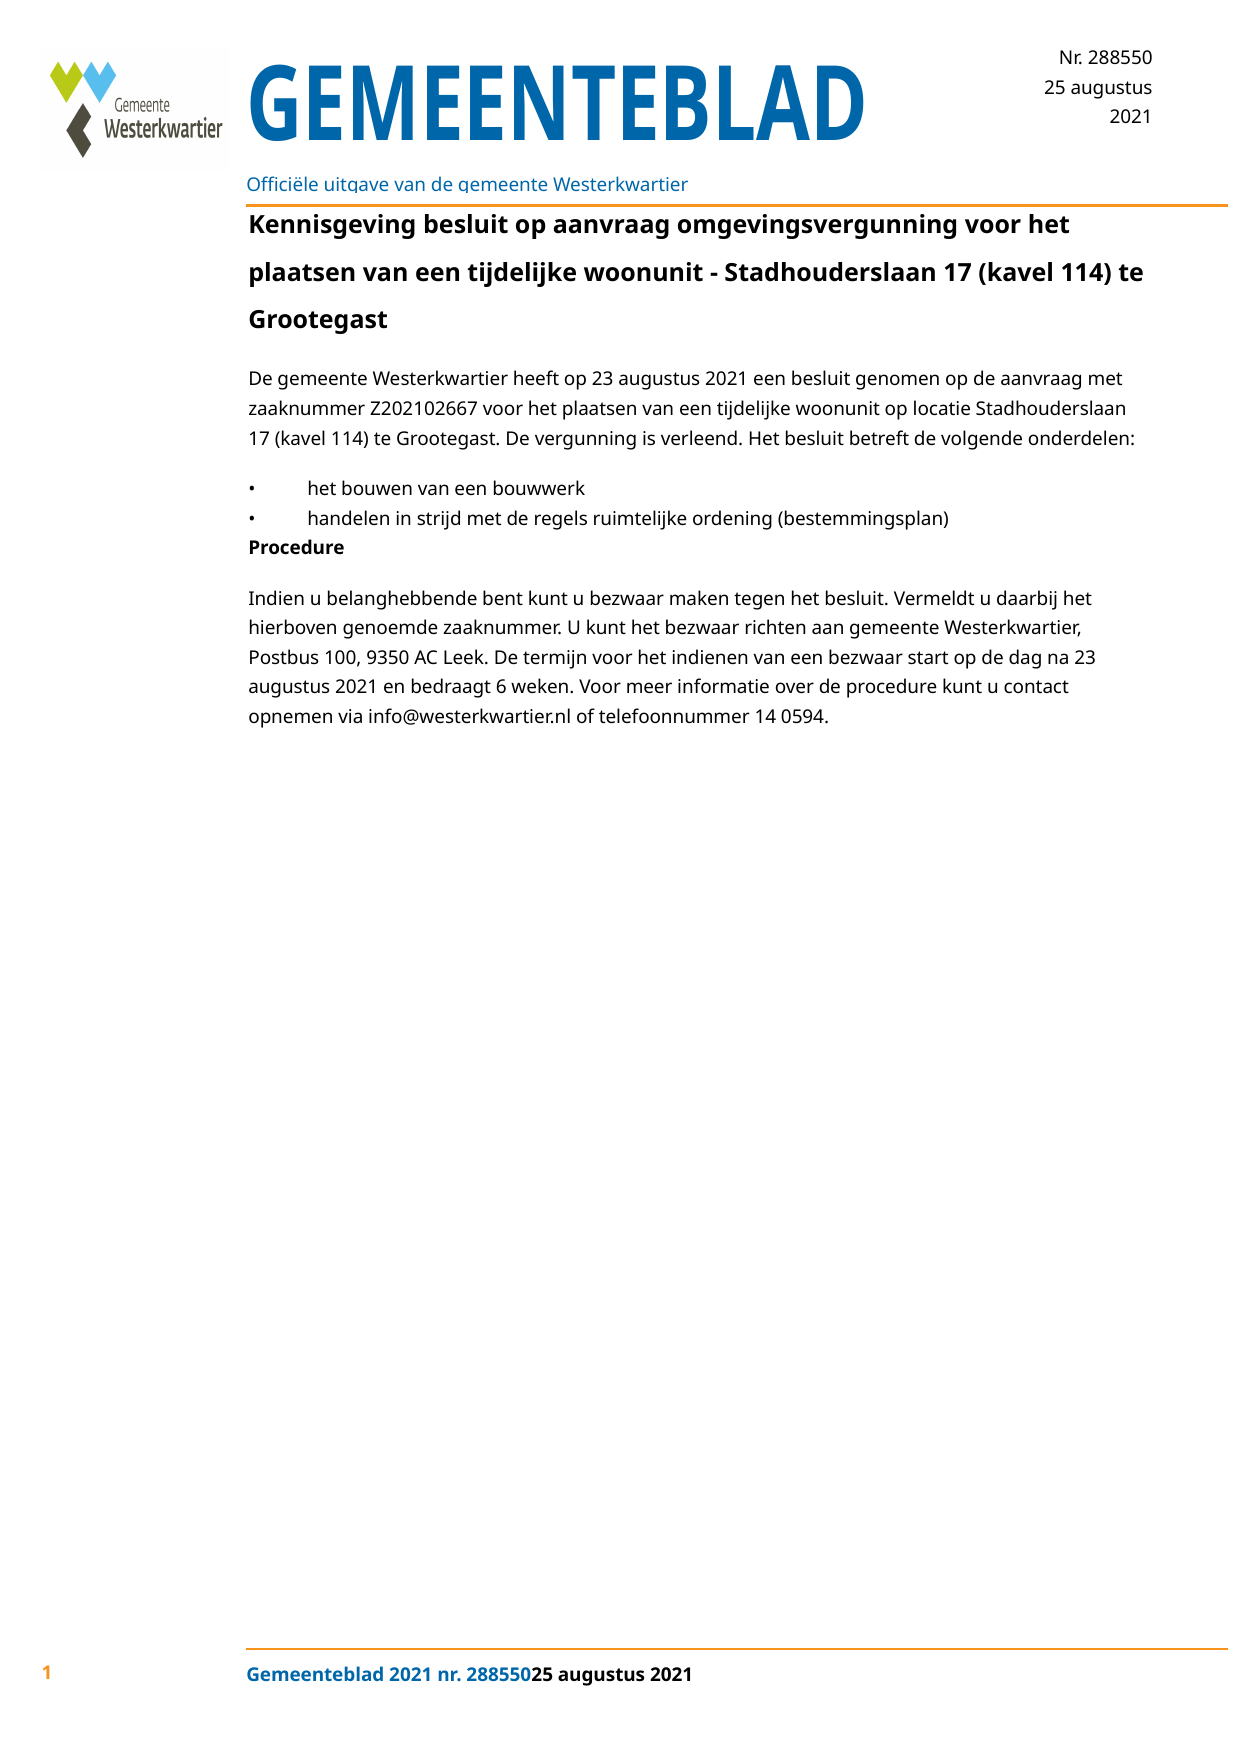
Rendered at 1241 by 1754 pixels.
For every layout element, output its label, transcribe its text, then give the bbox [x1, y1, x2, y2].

text Indien u belanghebbende bent kunt u bezwaar maken tegen het besluit. Vermeldt u daarbij het hierboven genoemde zaaknummer. U kunt het bezwaar richten aan gemeente Westerkwartier, Postbus 100, 9350 AC Leek. De termijn voor het indienen van een bezwaar start op de dag na 23 augustus 2021 en bedraagt 6 weken. Voor meer informatie over de procedure kunt u contact opnemen via info@westerkwartier.nl of telefoonnummer 14 0594. [248, 585, 1152, 729]
text De gemeente Westerkwartier heeft op 23 augustus 2021 een besluit genomen op de aanvraag met zaaknummer Z202102667 voor het plaatsen van een tijdelijke woonunit op locatie Stadhouderslaan 17 (kavel 114) te Grootegast. De vergunning is verleend. Het besluit betreft de volgende onderdelen: [248, 366, 1152, 450]
picture [41, 47, 231, 172]
list het bouwen van een bouwwerk [248, 475, 1152, 501]
text Procedure [248, 534, 1152, 560]
text Kennisgeving besluit op aanvraag omgevingsvergunning voor het plaatsen van een tijdelijke woonunit - Stadhouderslaan 17 (kavel 114) te Grootegast [248, 207, 1152, 336]
list handelen in strijd met de regels ruimtelijke ordening (bestemmingsplan) [248, 505, 1152, 530]
